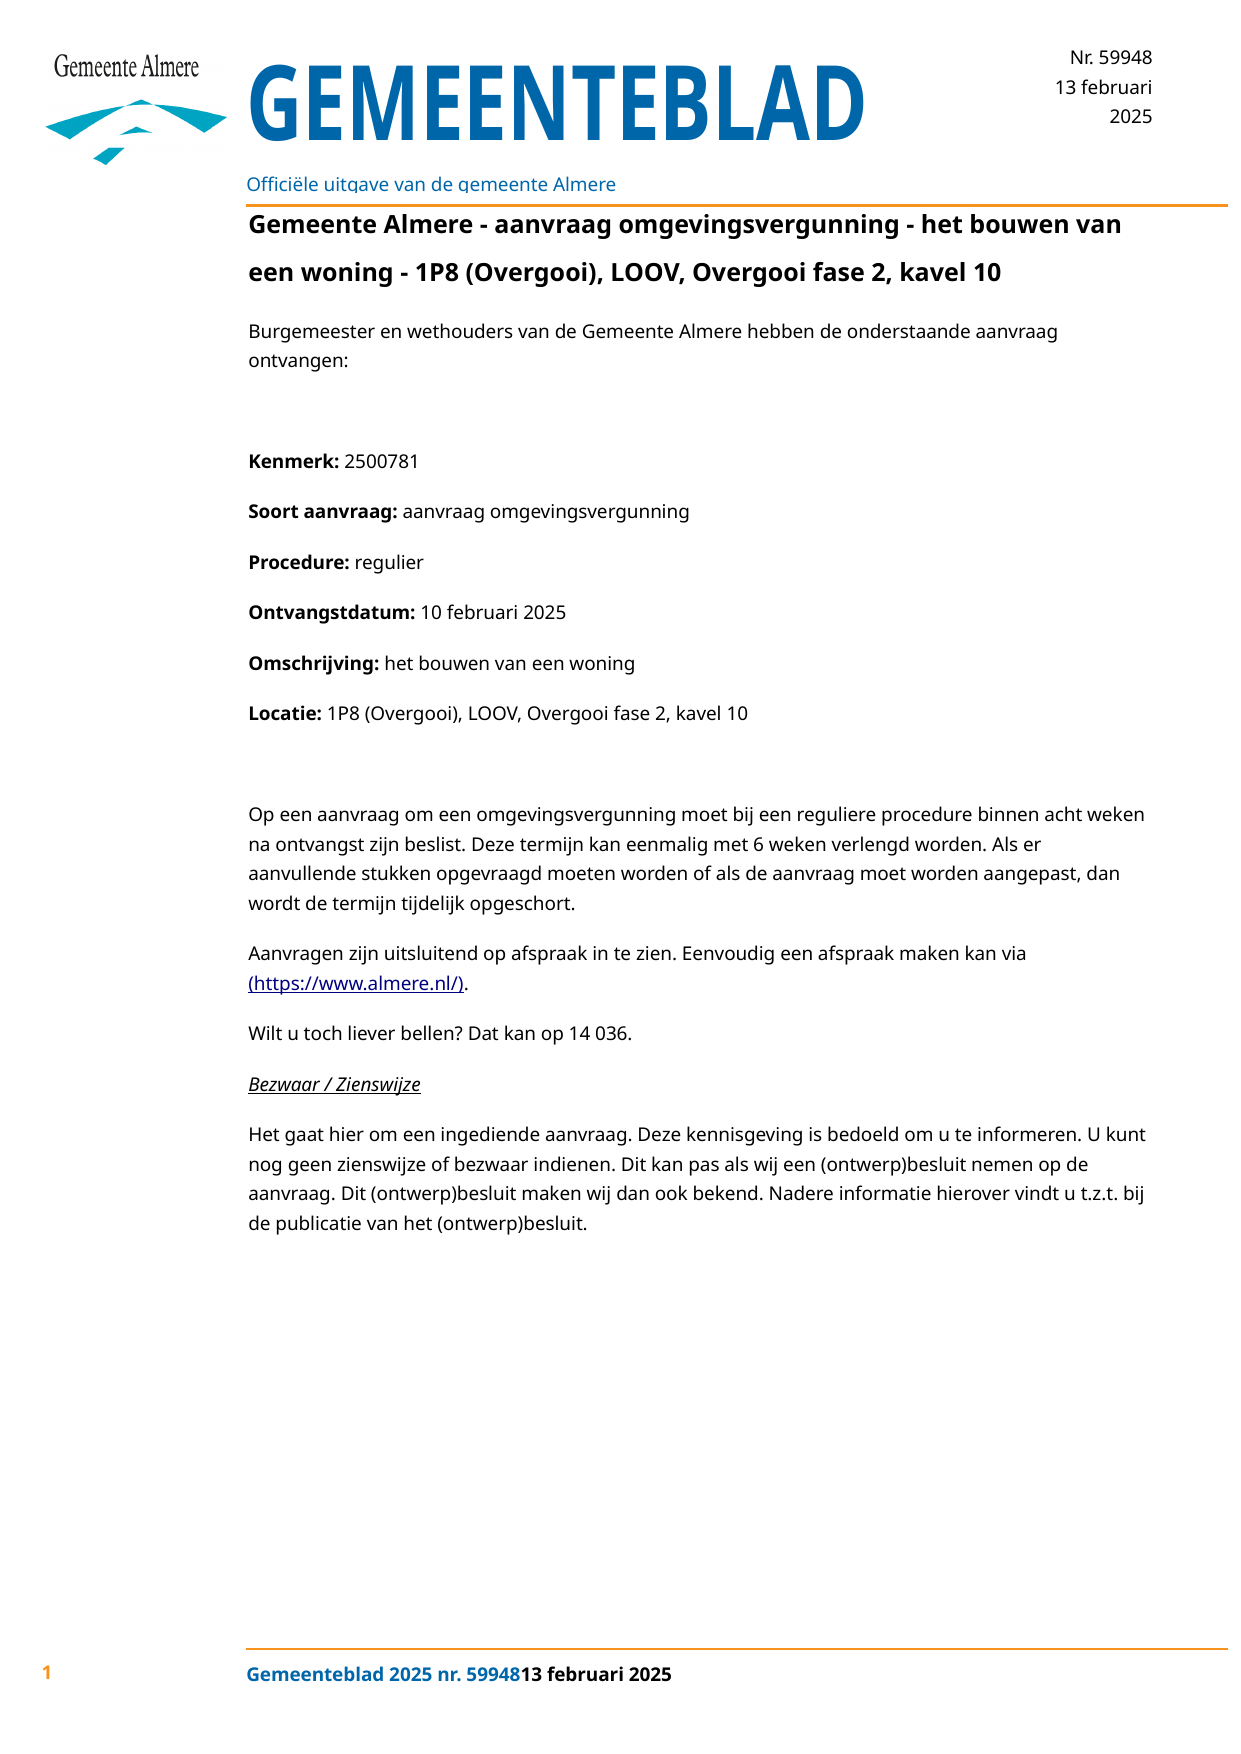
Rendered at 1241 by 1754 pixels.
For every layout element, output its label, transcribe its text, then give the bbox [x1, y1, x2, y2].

text Ontvangstdatum: 10 februari 2025 [248, 599, 1152, 625]
text Gemeente Almere - aanvraag omgevingsvergunning - het bouwen van een woning - 1P8 (Overgooi), LOOV, Overgooi fase 2, kavel 10 [248, 207, 1152, 288]
text Omschrijving: het bouwen van een woning [248, 650, 1152, 676]
picture [41, 47, 231, 172]
text Het gaat hier om een ingediende aanvraag. Deze kennisgeving is bedoeld om u te informeren. U kunt nog geen zienswijze of bezwaar indienen. Dit kan pas als wij een (ontwerp)besluit nemen op de aanvraag. Dit (ontwerp)besluit maken wij dan ook bekend. Nadere informatie hierover vindt u t.z.t. bij de publicatie van het (ontwerp)besluit. [248, 1121, 1152, 1236]
text Kenmerk: 2500781 [248, 448, 1152, 474]
text Burgemeester en wethouders van de Gemeente Almere hebben de onderstaande aanvraag ontvangen: [248, 318, 1152, 373]
text Wilt u toch liever bellen? Dat kan op 14 036. [248, 1020, 1152, 1046]
text Bezwaar / Zienswijze [248, 1071, 1152, 1097]
text Soort aanvraag: aanvraag omgevingsvergunning [248, 499, 1152, 524]
text Locatie: 1P8 (Overgooi), LOOV, Overgooi fase 2, kavel 10 [248, 700, 1152, 726]
text Aanvragen zijn uitsluitend op afspraak in te zien. Eenvoudig een afspraak maken kan via (https://www.almere.nl/). [248, 940, 1152, 996]
text Procedure: regulier [248, 549, 1152, 575]
text Op een aanvraag om een omgevingsvergunning moet bij een reguliere procedure binnen acht weken na ontvangst zijn beslist. Deze termijn kan eenmalig met 6 weken verlengd worden. Als er aanvullende stukken opgevraagd moeten worden of als de aanvraag moet worden aangepast, dan wordt de termijn tijdelijk opgeschort. [248, 801, 1152, 916]
